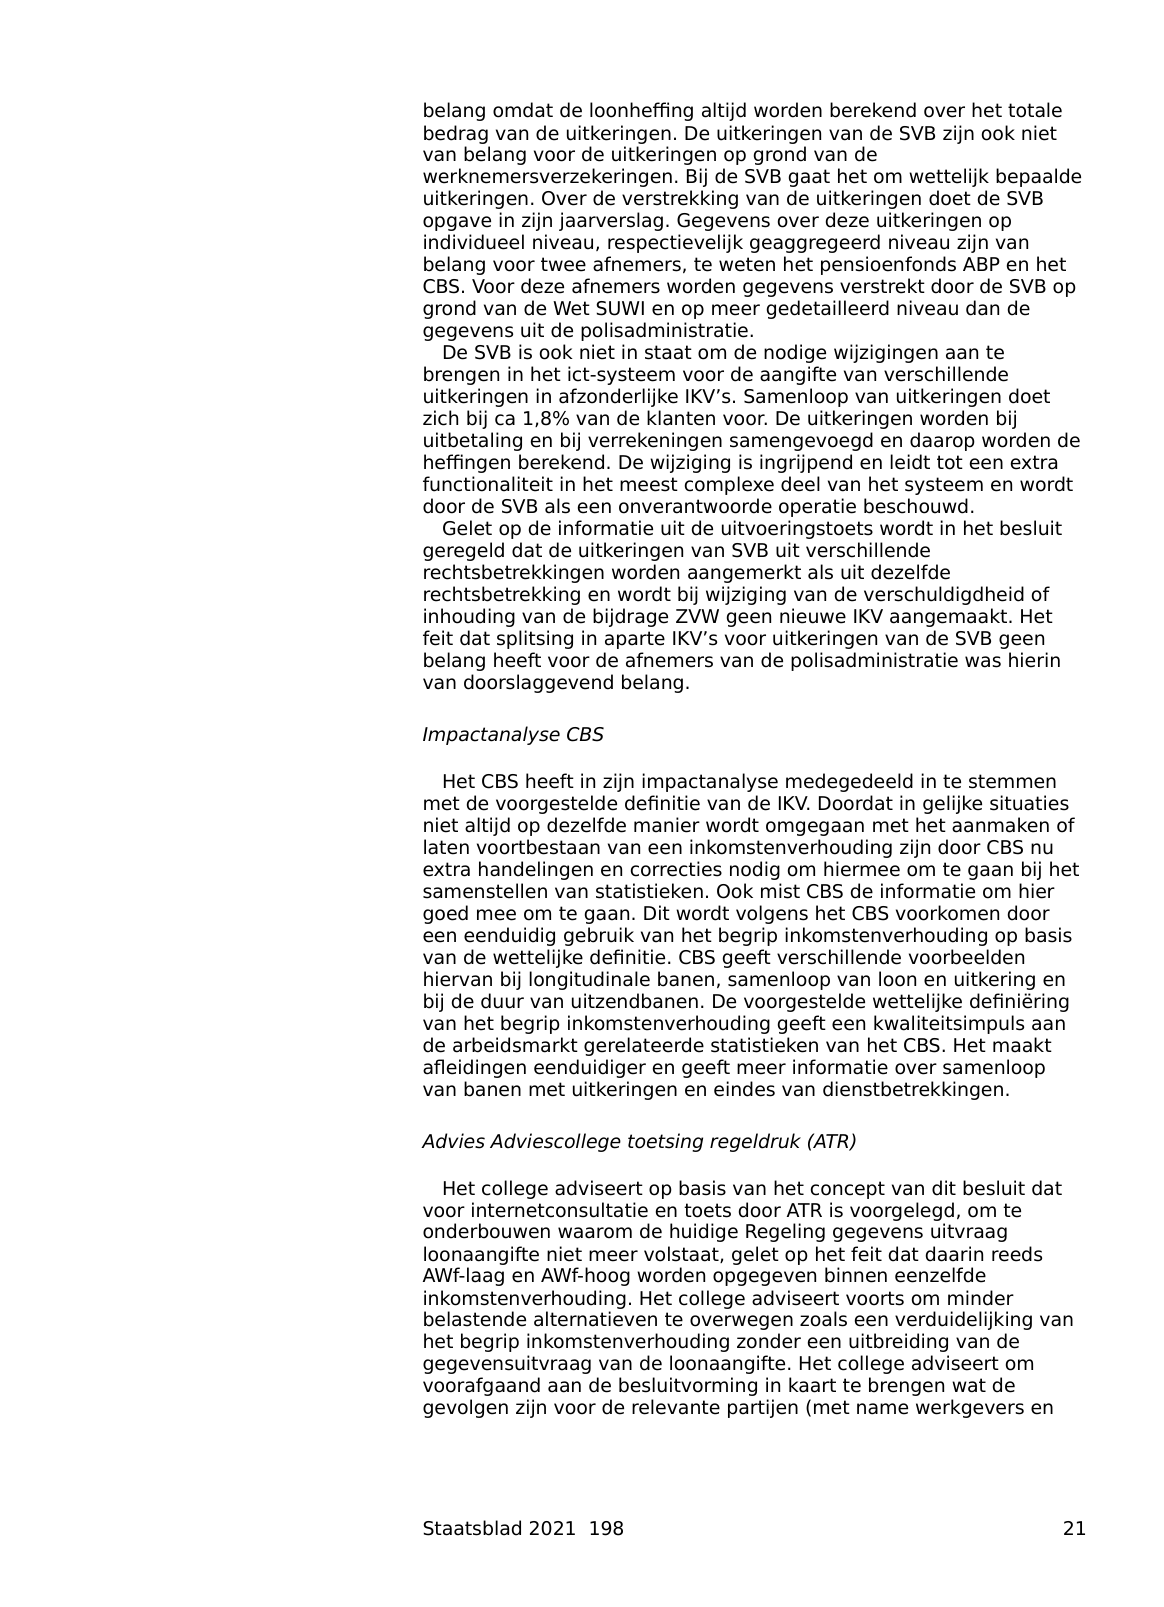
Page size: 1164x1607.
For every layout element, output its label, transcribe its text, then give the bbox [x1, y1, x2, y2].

text Gelet op de informatie uit de uitvoeringstoets wordt in het besluit geregeld dat de uitkeringen van SVB uit verschillende rechtsbetrekkingen worden aangemerkt als uit dezelfde rechtsbetrekking en wordt bij wijziging van de verschuldigdheid of inhouding van de bijdrage ZVW geen nieuwe IKV aangemaakt. Het feit dat splitsing in aparte IKV’s voor uitkeringen van de SVB geen belang heeft voor de afnemers van de polisadministratie was hierin van doorslaggevend belang. [422, 518, 1087, 694]
subtitle Impactanalyse CBS [422, 724, 1087, 746]
text Het college adviseert op basis van het concept van dit besluit dat voor internetconsultatie en toets door ATR is voorgelegd, om te onderbouwen waarom de huidige Regeling gegevens uitvraag loonaangifte niet meer volstaat, gelet op het feit dat daarin reeds AWf-laag en AWf-hoog worden opgegeven binnen eenzelfde inkomstenverhouding. Het college adviseert voorts om minder belastende alternatieven te overwegen zoals een verduidelijking van het begrip inkomstenverhouding zonder een uitbreiding van de gegevensuitvraag van de loonaangifte. Het college adviseert om voorafgaand aan de besluitvorming in kaart te brengen wat de gevolgen zijn voor de relevante partijen (met name werkgevers en [422, 1177, 1087, 1419]
text Het CBS heeft in zijn impactanalyse medegedeeld in te stemmen met de voorgestelde definitie van de IKV. Doordat in gelijke situaties niet altijd op dezelfde manier wordt omgegaan met het aanmaken of laten voortbestaan van een inkomstenverhouding zijn door CBS nu extra handelingen en correcties nodig om hiermee om te gaan bij het samenstellen van statistieken. Ook mist CBS de informatie om hier goed mee om te gaan. Dit wordt volgens het CBS voorkomen door een eenduidig gebruik van het begrip inkomstenverhouding op basis van de wettelijke definitie. CBS geeft verschillende voorbeelden hiervan bij longitudinale banen, samenloop van loon en uitkering en bij de duur van uitzendbanen. De voorgestelde wettelijke definiëring van het begrip inkomstenverhouding geeft een kwaliteitsimpuls aan de arbeidsmarkt gerelateerde statistieken van het CBS. Het maakt afleidingen eenduidiger en geeft meer informatie over samenloop van banen met uitkeringen en eindes van dienstbetrekkingen. [422, 771, 1087, 1101]
text belang omdat de loonheffing altijd worden berekend over het totale bedrag van de uitkeringen. De uitkeringen van de SVB zijn ook niet van belang voor de uitkeringen op grond van de werknemersverzekeringen. Bij de SVB gaat het om wettelijk bepaalde uitkeringen. Over de verstrekking van de uitkeringen doet de SVB opgave in zijn jaarverslag. Gegevens over deze uitkeringen op individueel niveau, respectievelijk geaggregeerd niveau zijn van belang voor twee afnemers, te weten het pensioenfonds ABP en het CBS. Voor deze afnemers worden gegevens verstrekt door de SVB op grond van de Wet SUWI en op meer gedetailleerd niveau dan de gegevens uit de polisadministratie. [422, 100, 1087, 342]
subtitle Advies Adviescollege toetsing regeldruk (ATR) [422, 1131, 1087, 1152]
text De SVB is ook niet in staat om de nodige wijzigingen aan te brengen in het ict-systeem voor de aangifte van verschillende uitkeringen in afzonderlijke IKV’s. Samenloop van uitkeringen doet zich bij ca 1,8% van de klanten voor. De uitkeringen worden bij uitbetaling en bij verrekeningen samengevoegd en daarop worden de heffingen berekend. De wijziging is ingrijpend en leidt tot een extra functionaliteit in het meest complexe deel van het systeem en wordt door de SVB als een onverantwoorde operatie beschouwd. [422, 342, 1087, 518]
